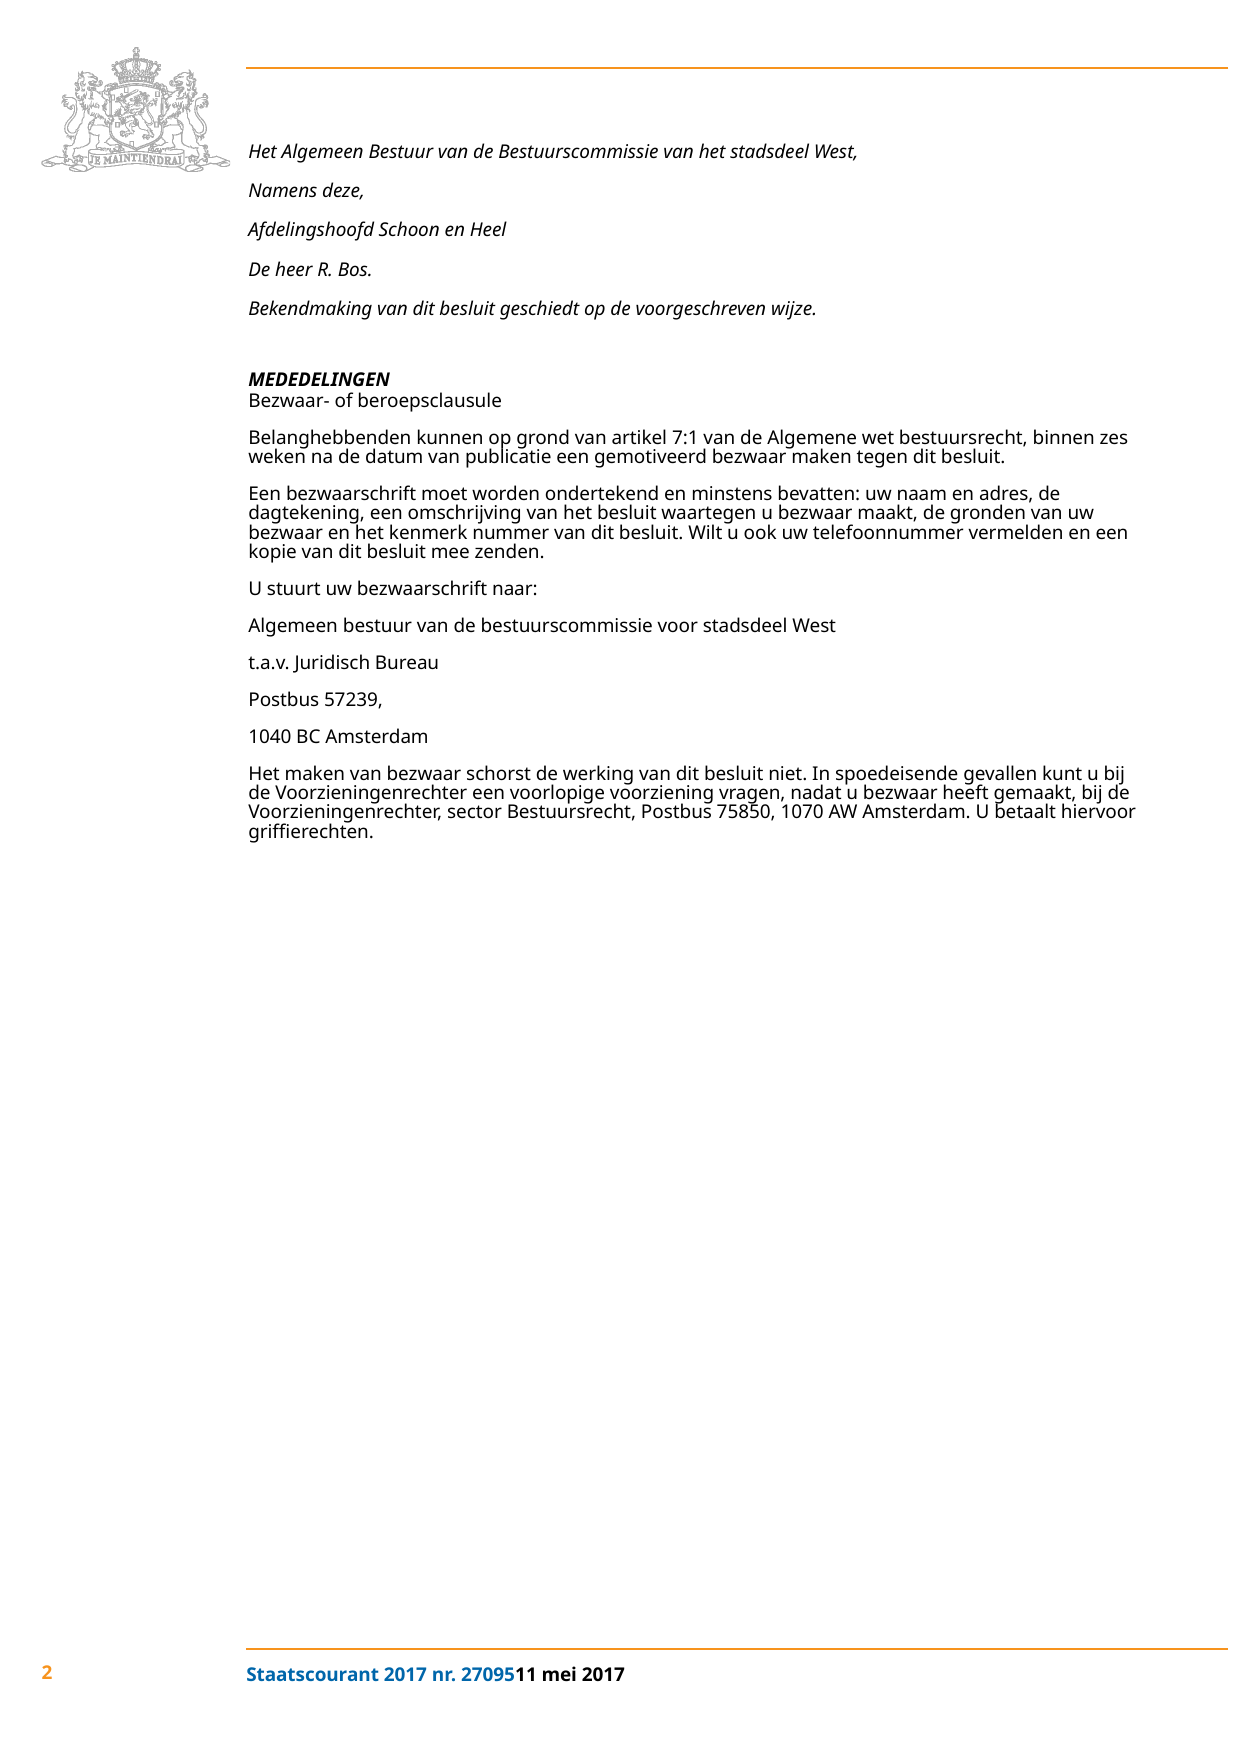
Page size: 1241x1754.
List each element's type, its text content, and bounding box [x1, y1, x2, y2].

text 1040 BC Amsterdam [248, 728, 1152, 747]
text Een bezwaarschrift moet worden ondertekend en minstens bevatten: uw naam en adres, de dagtekening, een omschrijving van het besluit waartegen u bezwaar maakt, de gronden van uw bezwaar en het kenmerk nummer van dit besluit. Wilt u ook uw telefoonnummer vermelden en een kopie van dit besluit mee zenden. [248, 485, 1152, 562]
text U stuurt uw bezwaarschrift naar: [248, 580, 1152, 599]
picture [41, 47, 231, 172]
text Bekendmaking van dit besluit geschiedt op de voorgeschreven wijze. [248, 295, 1152, 321]
text Bezwaar- of beroepsclausule [248, 392, 1152, 411]
text Algemeen bestuur van de bestuurscommissie voor stadsdeel West [248, 617, 1152, 636]
text Het Algemeen Bestuur van de Bestuurscommissie van het stadsdeel West, [248, 138, 1152, 164]
text t.a.v. Juridisch Bureau [248, 654, 1152, 673]
text Afdelingshoofd Schoon en Heel [248, 216, 1152, 242]
text Belanghebbenden kunnen op grond van artikel 7:1 van de Algemene wet bestuursrecht, binnen zes weken na de datum van publicatie een gemotiveerd bezwaar maken tegen dit besluit. [248, 429, 1152, 467]
text Postbus 57239, [248, 691, 1152, 710]
text Het maken van bezwaar schorst de werking van dit besluit niet. In spoedeisende gevallen kunt u bij de Voorzieningenrechter een voorlopige voorziening vragen, nadat u bezwaar heeft gemaakt, bij de Voorzieningenrechter, sector Bestuursrecht, Postbus 75850, 1070 AW Amsterdam. U betaalt hiervoor griffierechten. [248, 765, 1152, 842]
text De heer R. Bos. [248, 256, 1152, 281]
text MEDEDELINGEN [248, 366, 1152, 392]
text Namens deze, [248, 177, 1152, 203]
